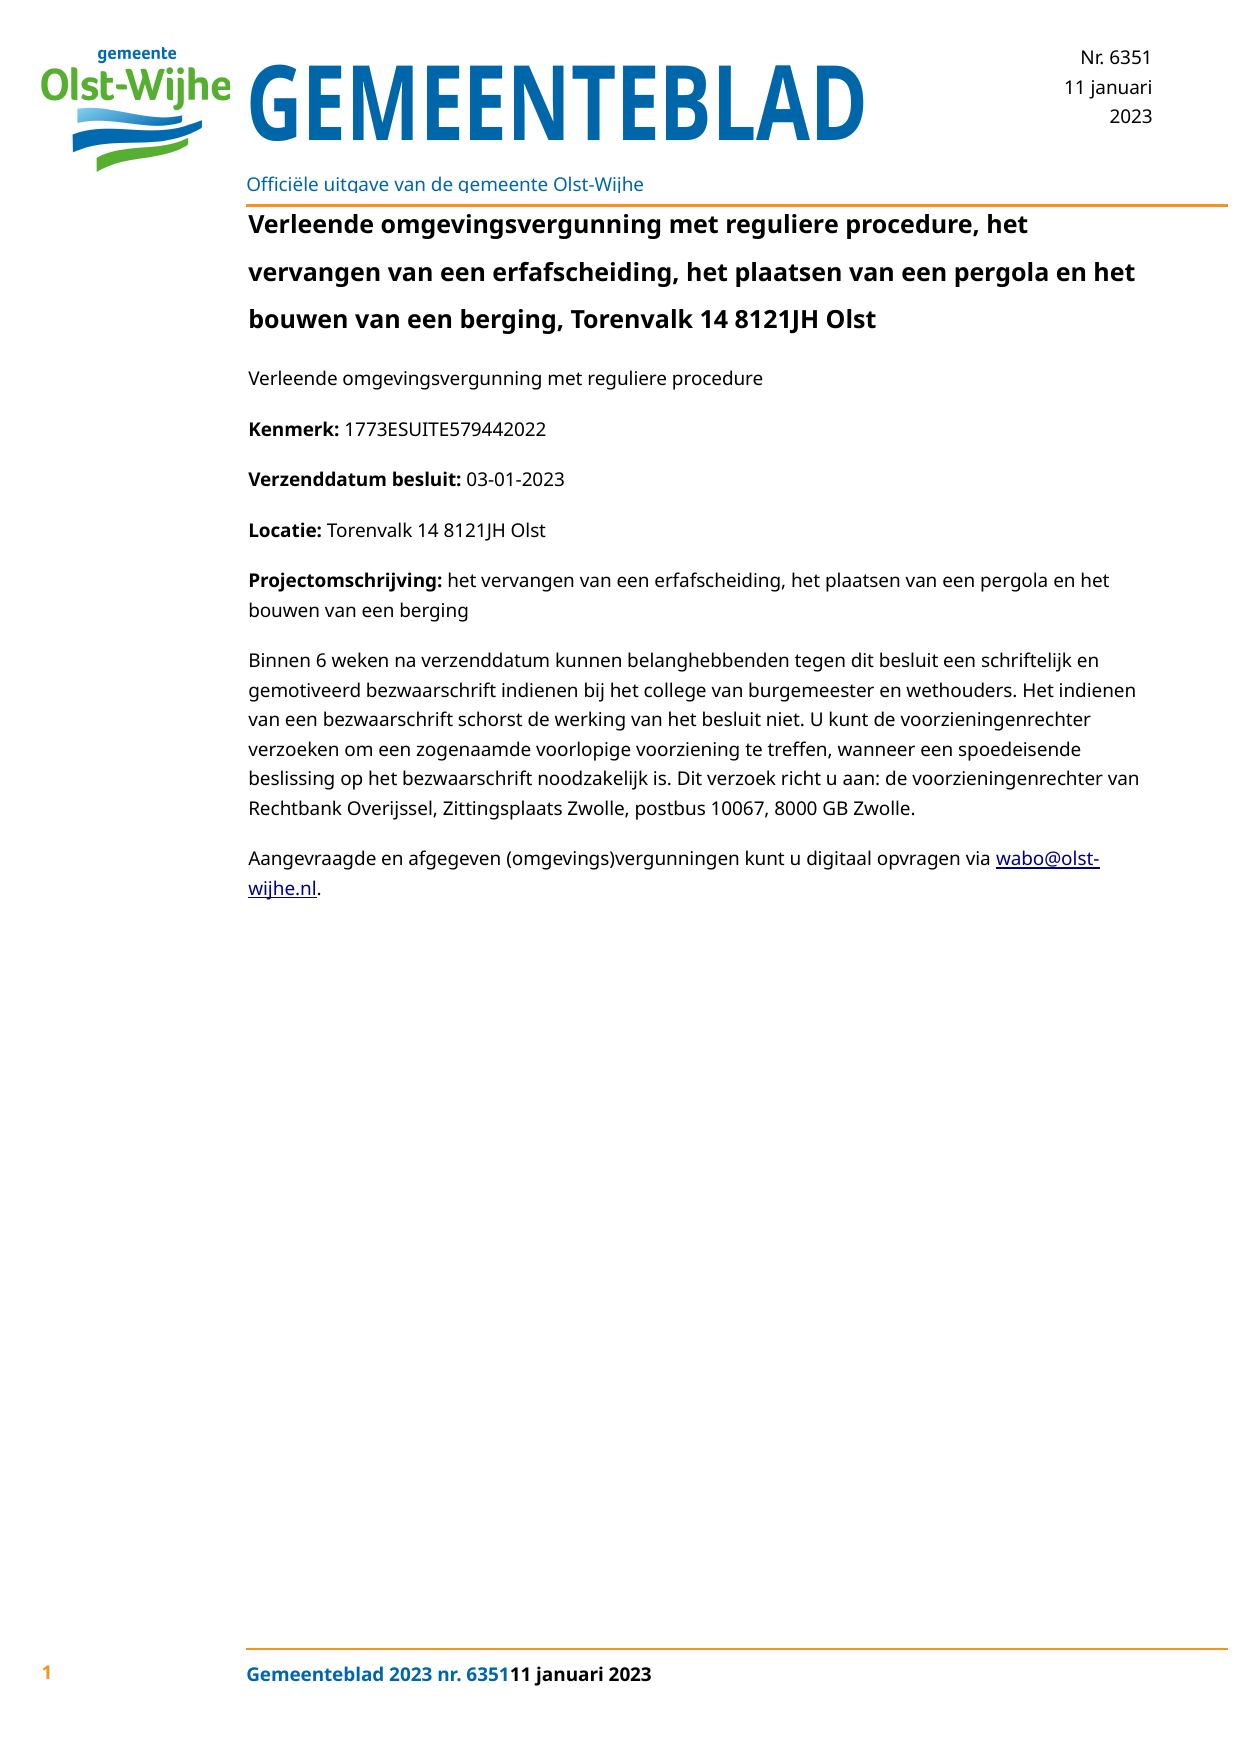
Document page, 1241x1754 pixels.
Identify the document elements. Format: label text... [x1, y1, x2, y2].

text Verzenddatum besluit: 03-01-2023 [248, 466, 1152, 492]
text Verleende omgevingsvergunning met reguliere procedure [248, 366, 1152, 391]
text Aangevraagde en afgegeven (omgevings)vergunningen kunt u digitaal opvragen via wabo@olst-wijhe.nl. [248, 846, 1152, 901]
text Kenmerk: 1773ESUITE579442022 [248, 416, 1152, 442]
text Verleende omgevingsvergunning met reguliere procedure, het vervangen van een erfafscheiding, het plaatsen van een pergola en het bouwen van een berging, Torenvalk 14 8121JH Olst [248, 207, 1152, 336]
text Binnen 6 weken na verzenddatum kunnen belanghebbenden tegen dit besluit een schriftelijk en gemotiveerd bezwaarschrift indienen bij het college van burgemeester en wethouders. Het indienen van een bezwaarschrift schorst de werking van het besluit niet. U kunt de voorzieningenrechter verzoeken om een zogenaamde voorlopige voorziening te treffen, wanneer een spoedeisende beslissing op het bezwaarschrift noodzakelijk is. Dit verzoek richt u aan: de voorzieningenrechter van Rechtbank Overijssel, Zittingsplaats Zwolle, postbus 10067, 8000 GB Zwolle. [248, 647, 1152, 821]
text Projectomschrijving: het vervangen van een erfafscheiding, het plaatsen van een pergola en het bouwen van een berging [248, 567, 1152, 622]
picture [41, 47, 231, 172]
text Locatie: Torenvalk 14 8121JH Olst [248, 517, 1152, 542]
